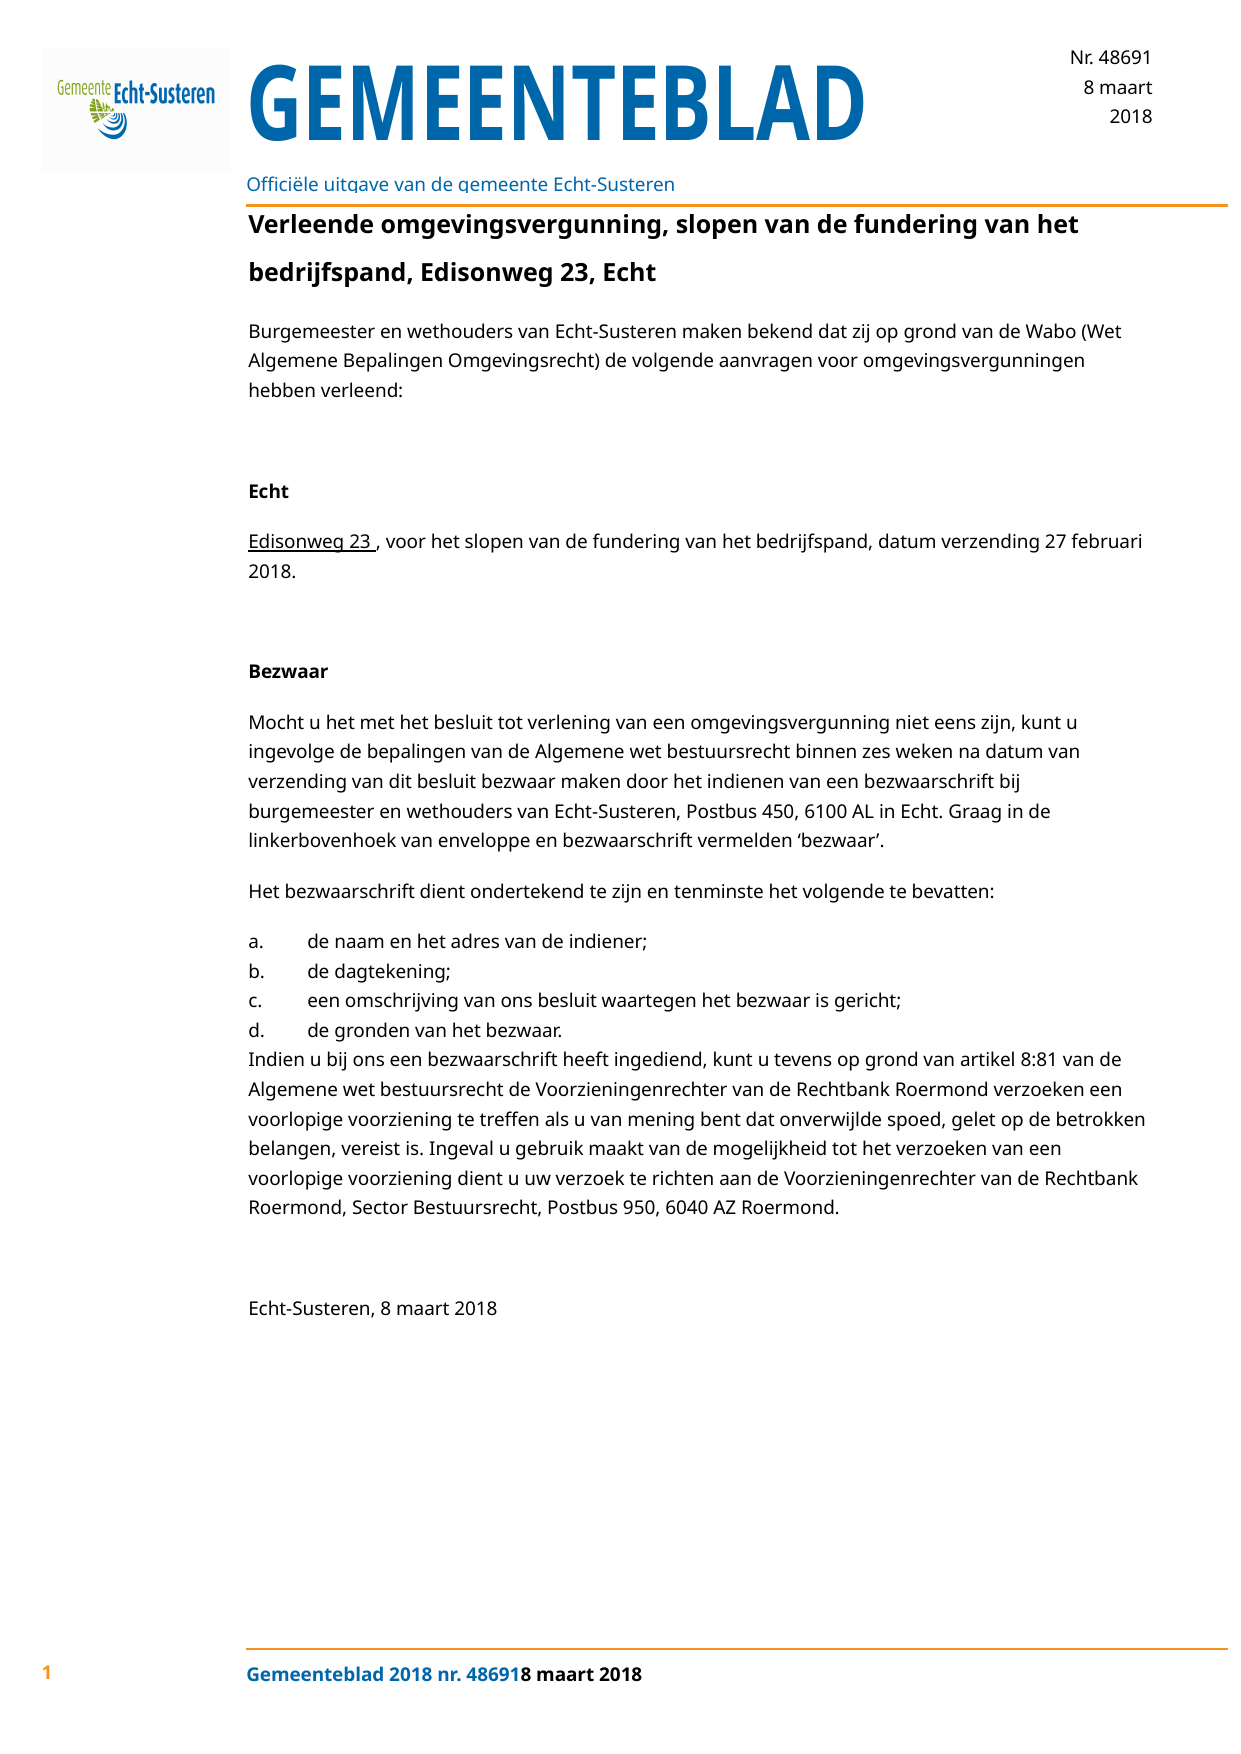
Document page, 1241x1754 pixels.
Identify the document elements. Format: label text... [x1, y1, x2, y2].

list een omschrijving van ons besluit waartegen het bezwaar is gericht; [248, 987, 1152, 1013]
picture [41, 47, 231, 172]
text Indien u bij ons een bezwaarschrift heeft ingediend, kunt u tevens op grond van artikel 8:81 van de Algemene wet bestuursrecht de Voorzieningenrechter van de Rechtbank Roermond verzoeken een voorlopige voorziening te treffen als u van mening bent dat onverwijlde spoed, gelet op de betrokken belangen, vereist is. Ingeval u gebruik maakt van de mogelijkheid tot het verzoeken van een voorlopige voorziening dient u uw verzoek te richten aan de Voorzieningenrechter van de Rechtbank Roermond, Sector Bestuursrecht, Postbus 950, 6040 AZ Roermond. [248, 1047, 1152, 1220]
text Echt [248, 478, 1152, 504]
list de gronden van het bezwaar. [248, 1017, 1152, 1043]
text Burgemeester en wethouders van Echt-Susteren maken bekend dat zij op grond van de Wabo (Wet Algemene Bepalingen Omgevingsrecht) de volgende aanvragen voor omgevingsvergunningen hebben verleend: [248, 318, 1152, 403]
text Het bezwaarschrift dient ondertekend te zijn en tenminste het volgende te bevatten: [248, 878, 1152, 904]
text Echt-Susteren, 8 maart 2018 [248, 1295, 1152, 1321]
list de dagtekening; [248, 958, 1152, 984]
list de naam en het adres van de indiener; [248, 928, 1152, 954]
text Mocht u het met het besluit tot verlening van een omgevingsvergunning niet eens zijn, kunt u ingevolge de bepalingen van de Algemene wet bestuursrecht binnen zes weken na datum van verzending van dit besluit bezwaar maken door het indienen van een bezwaarschrift bij burgemeester en wethouders van Echt-Susteren, Postbus 450, 6100 AL in Echt. Graag in de linkerbovenhoek van enveloppe en bezwaarschrift vermelden ‘bezwaar’. [248, 709, 1152, 853]
text Bezwaar [248, 659, 1152, 684]
text Edisonweg 23 , voor het slopen van de fundering van het bedrijfspand, datum verzending 27 februari 2018. [248, 528, 1152, 584]
text Verleende omgevingsvergunning, slopen van de fundering van het bedrijfspand, Edisonweg 23, Echt [248, 207, 1152, 288]
